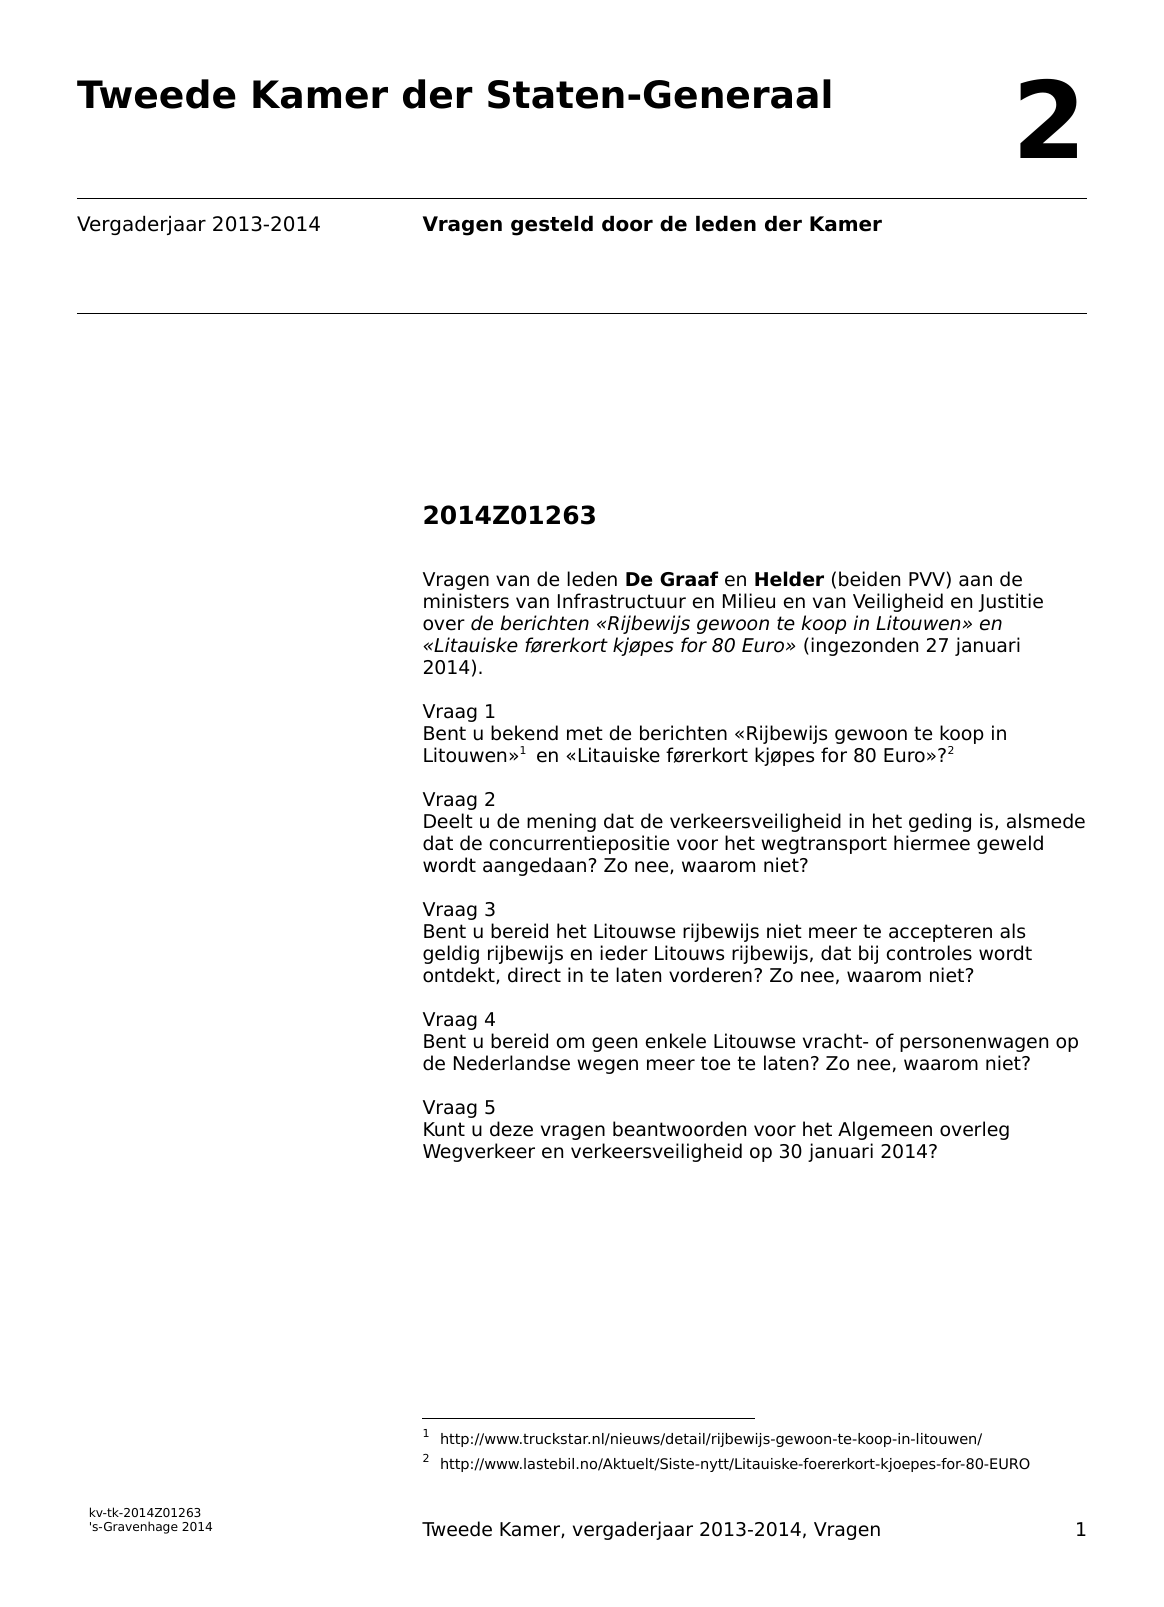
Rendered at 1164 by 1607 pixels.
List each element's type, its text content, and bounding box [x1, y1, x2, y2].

text kv-tk-2014Z01263 [88, 1506, 323, 1520]
text http://www.lastebil.no/Aktuelt/Siste-nytt/Litauiske-foererkort-kjoepes-for-80-EURO [422, 1452, 1087, 1474]
text Bent u bekend met de berichten «Rijbewijs gewoon te koop in Litouwen» en «Litauiske førerkort kjøpes for 80 Euro»? [422, 723, 1087, 767]
table_header Tweede Kamer der Staten-Generaal [77, 59, 886, 198]
table_header 2 [886, 59, 1087, 198]
text Bent u bereid om geen enkele Litouwse vracht- of personenwagen op de Nederlandse wegen meer toe te laten? Zo nee, waarom niet? [422, 1031, 1087, 1075]
table_cell Vergaderjaar 2013-2014 [77, 199, 422, 313]
text Bent u bereid het Litouwse rijbewijs niet meer te accepteren als geldig rijbewijs en ieder Litouws rijbewijs, dat bij controles wordt ontdekt, direct in te laten vorderen? Zo nee, waarom niet? [422, 921, 1087, 987]
text Vraag 4 [422, 1009, 1087, 1031]
table_cell Vragen gesteld door de leden der Kamer [422, 199, 1087, 313]
text Vragen van de leden De Graaf en Helder (beiden PVV) aan de ministers van Infrastructuur en Milieu en van Veiligheid en Justitie over de berichten «Rijbewijs gewoon te koop in Litouwen» en «Litauiske førerkort kjøpes for 80 Euro» (ingezonden 27 januari 2014). [422, 569, 1087, 679]
text Kunt u deze vragen beantwoorden voor het Algemeen overleg Wegverkeer en verkeersveiligheid op 30 januari 2014? [422, 1119, 1087, 1163]
text http://www.truckstar.nl/nieuws/detail/rijbewijs-gewoon-te-koop-in-litouwen/ [422, 1427, 1087, 1449]
text Vraag 1 [422, 701, 1087, 723]
text Deelt u de mening dat de verkeersveiligheid in het geding is, alsmede dat de concurrentiepositie voor het wegtransport hiermee geweld wordt aangedaan? Zo nee, waarom niet? [422, 811, 1087, 877]
text Vraag 2 [422, 789, 1087, 811]
text 2014Z01263 [422, 501, 1087, 531]
text Vraag 3 [422, 899, 1087, 921]
text 's-Gravenhage 2014 [88, 1520, 323, 1534]
text Vraag 5 [422, 1097, 1087, 1119]
